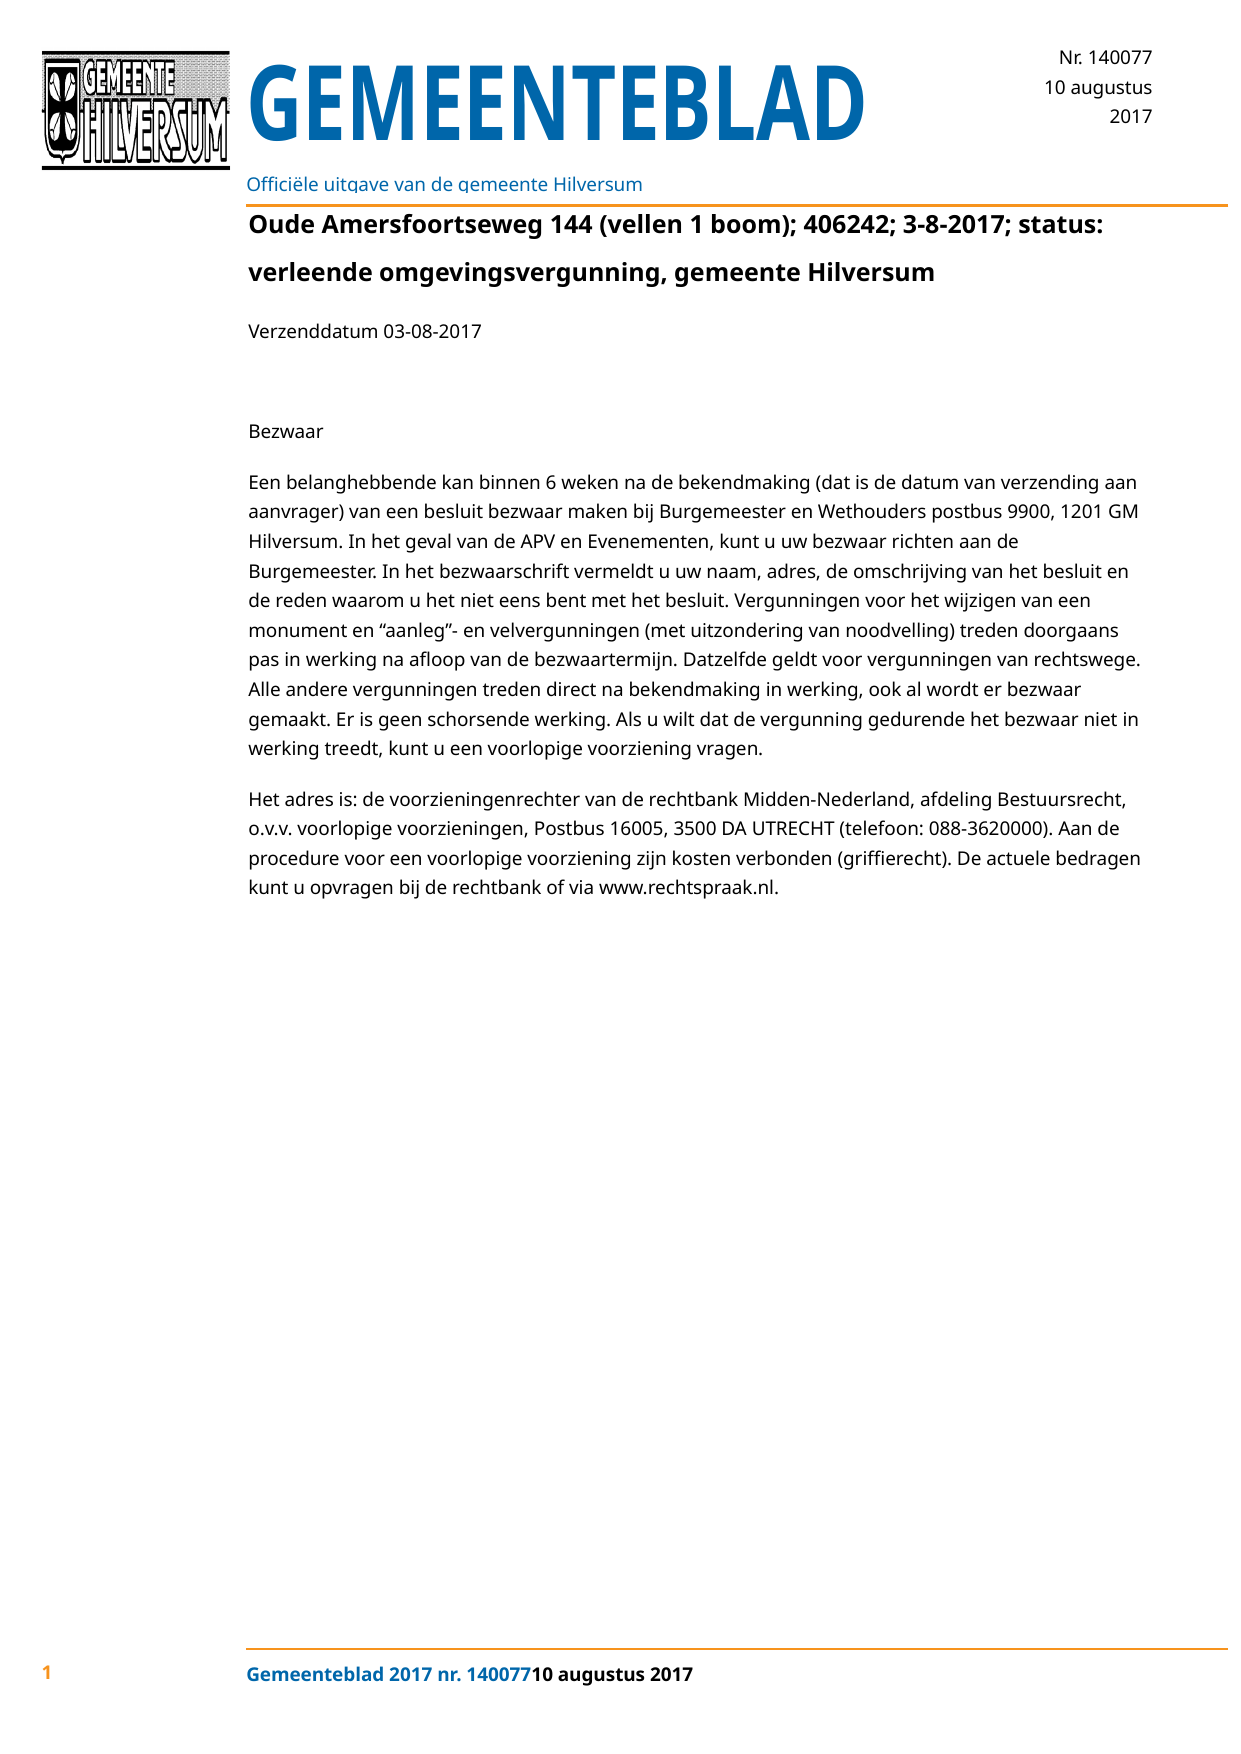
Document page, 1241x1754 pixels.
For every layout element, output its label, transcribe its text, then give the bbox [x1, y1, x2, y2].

picture [41, 47, 231, 172]
text Bezwaar [248, 419, 1152, 444]
text Oude Amersfoortseweg 144 (vellen 1 boom); 406242; 3-8-2017; status: verleende omgevingsvergunning, gemeente Hilversum [248, 207, 1152, 288]
text Een belanghebbende kan binnen 6 weken na de bekendmaking (dat is de datum van verzending aan aanvrager) van een besluit bezwaar maken bij Burgemeester en Wethouders postbus 9900, 1201 GM Hilversum. In het geval van de APV en Evenementen, kunt u uw bezwaar richten aan de Burgemeester. In het bezwaarschrift vermeldt u uw naam, adres, de omschrijving van het besluit en de reden waarom u het niet eens bent met het besluit. Vergunningen voor het wijzigen van een monument en “aanleg”- en velvergunningen (met uitzondering van noodvelling) treden doorgaans pas in werking na afloop van de bezwaartermijn. Datzelfde geldt voor vergunningen van rechtswege. Alle andere vergunningen treden direct na bekendmaking in werking, ook al wordt er bezwaar gemaakt. Er is geen schorsende werking. Als u wilt dat de vergunning gedurende het bezwaar niet in werking treedt, kunt u een voorlopige voorziening vragen. [248, 469, 1152, 761]
text Verzenddatum 03-08-2017 [248, 318, 1152, 344]
text Het adres is: de voorzieningenrechter van de rechtbank Midden-Nederland, afdeling Bestuursrecht, o.v.v. voorlopige voorzieningen, Postbus 16005, 3500 DA UTRECHT (telefoon: 088-3620000). Aan de procedure voor een voorlopige voorziening zijn kosten verbonden (griffierecht). De actuele bedragen kunt u opvragen bij de rechtbank of via www.rechtspraak.nl. [248, 786, 1152, 900]
